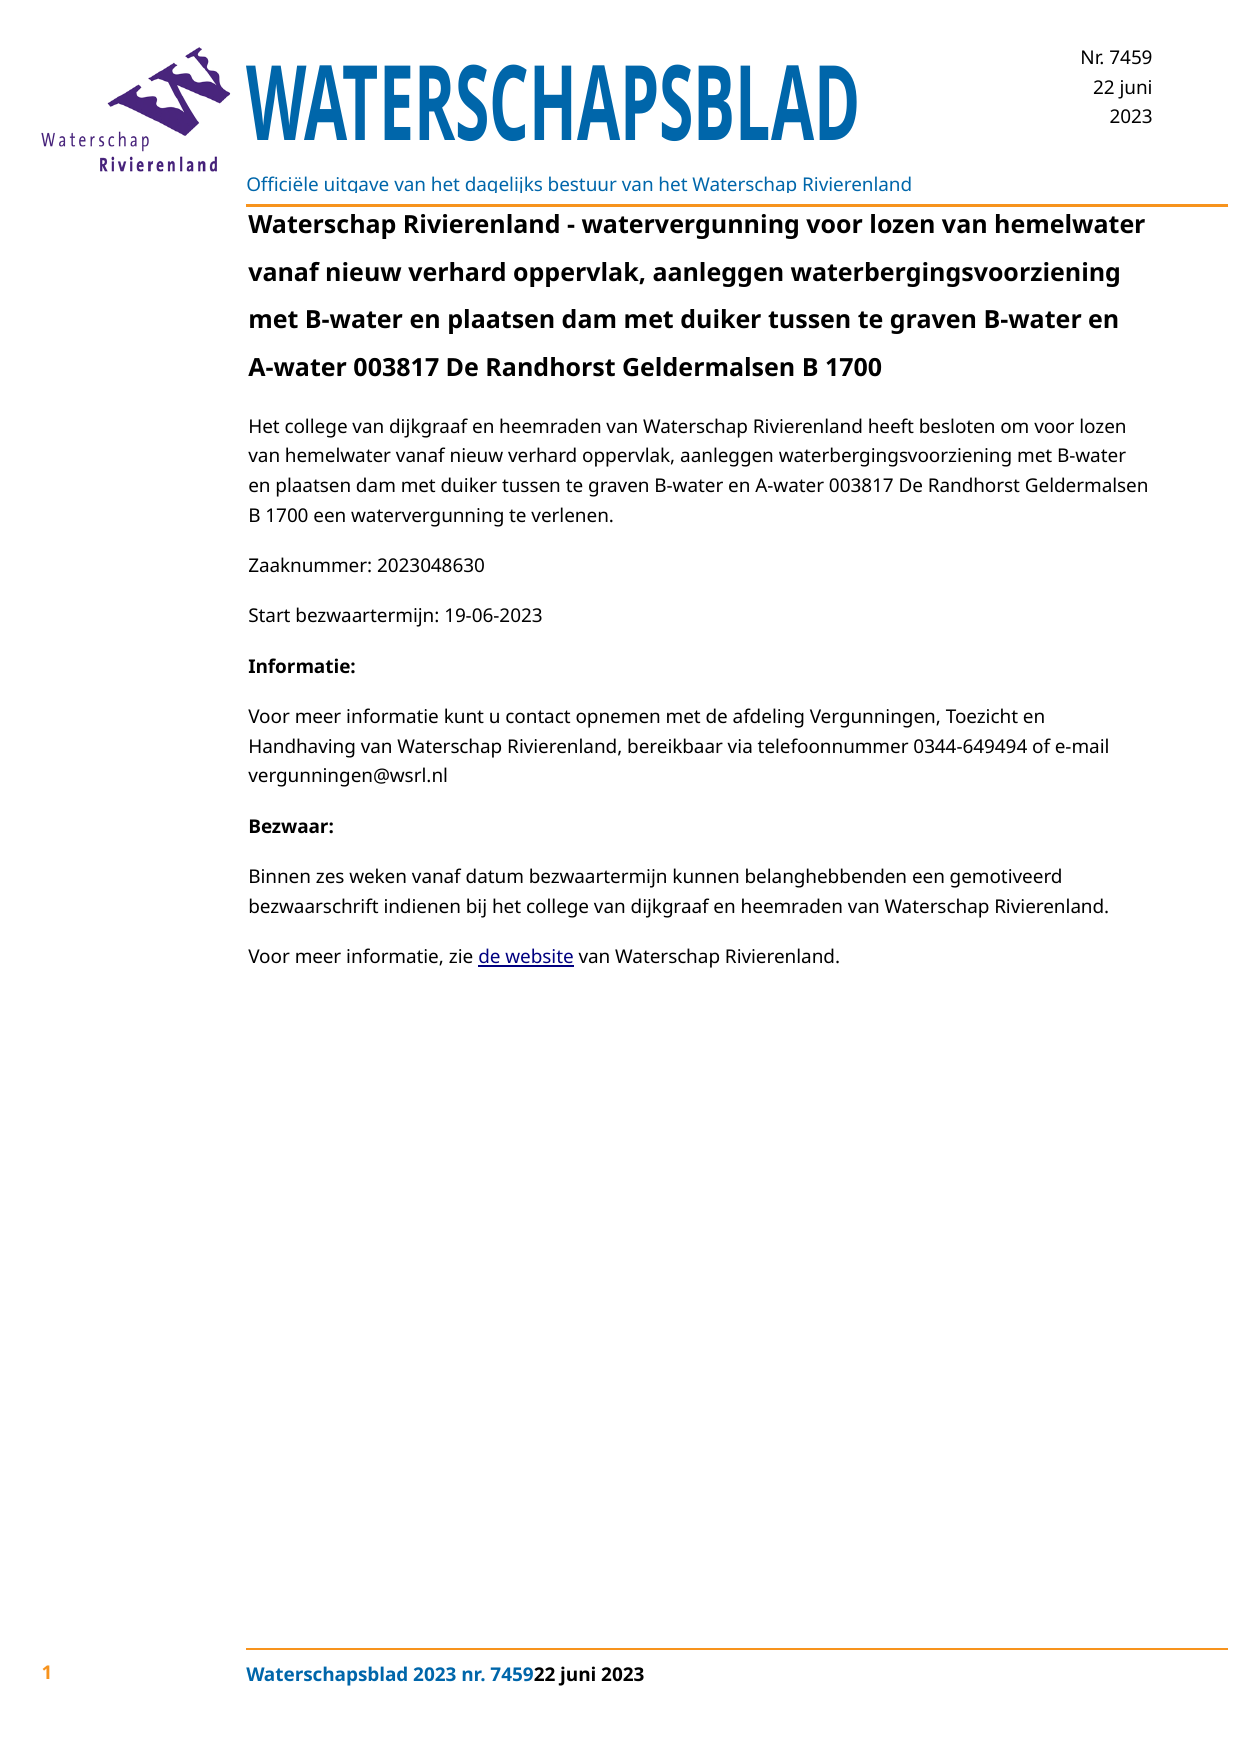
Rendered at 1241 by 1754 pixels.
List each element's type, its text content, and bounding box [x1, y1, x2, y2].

text Binnen zes weken vanaf datum bezwaartermijn kunnen belanghebbenden een gemotiveerd bezwaarschrift indienen bij het college van dijkgraaf en heemraden van Waterschap Rivierenland. [248, 863, 1152, 919]
text Waterschap Rivierenland - watervergunning voor lozen van hemelwater vanaf nieuw verhard oppervlak, aanleggen waterbergingsvoorziening met B-water en plaatsen dam met duiker tussen te graven B-water en A-water 003817 De Randhorst Geldermalsen B 1700 [248, 207, 1152, 384]
text Bezwaar: [248, 813, 1152, 839]
text Voor meer informatie kunt u contact opnemen met de afdeling Vergunningen, Toezicht en Handhaving van Waterschap Rivierenland, bereikbaar via telefoonnummer 0344-649494 of e-mail vergunningen@wsrl.nl [248, 703, 1152, 788]
text Voor meer informatie, zie de website van Waterschap Rivierenland. [248, 943, 1152, 969]
text Zaaknummer: 2023048630 [248, 552, 1152, 578]
text Het college van dijkgraaf en heemraden van Waterschap Rivierenland heeft besloten om voor lozen van hemelwater vanaf nieuw verhard oppervlak, aanleggen waterbergingsvoorziening met B-water en plaatsen dam met duiker tussen te graven B-water en A-water 003817 De Randhorst Geldermalsen B 1700 een watervergunning te verlenen. [248, 413, 1152, 528]
text Informatie: [248, 653, 1152, 679]
text Start bezwaartermijn: 19-06-2023 [248, 603, 1152, 628]
picture [41, 47, 231, 172]
